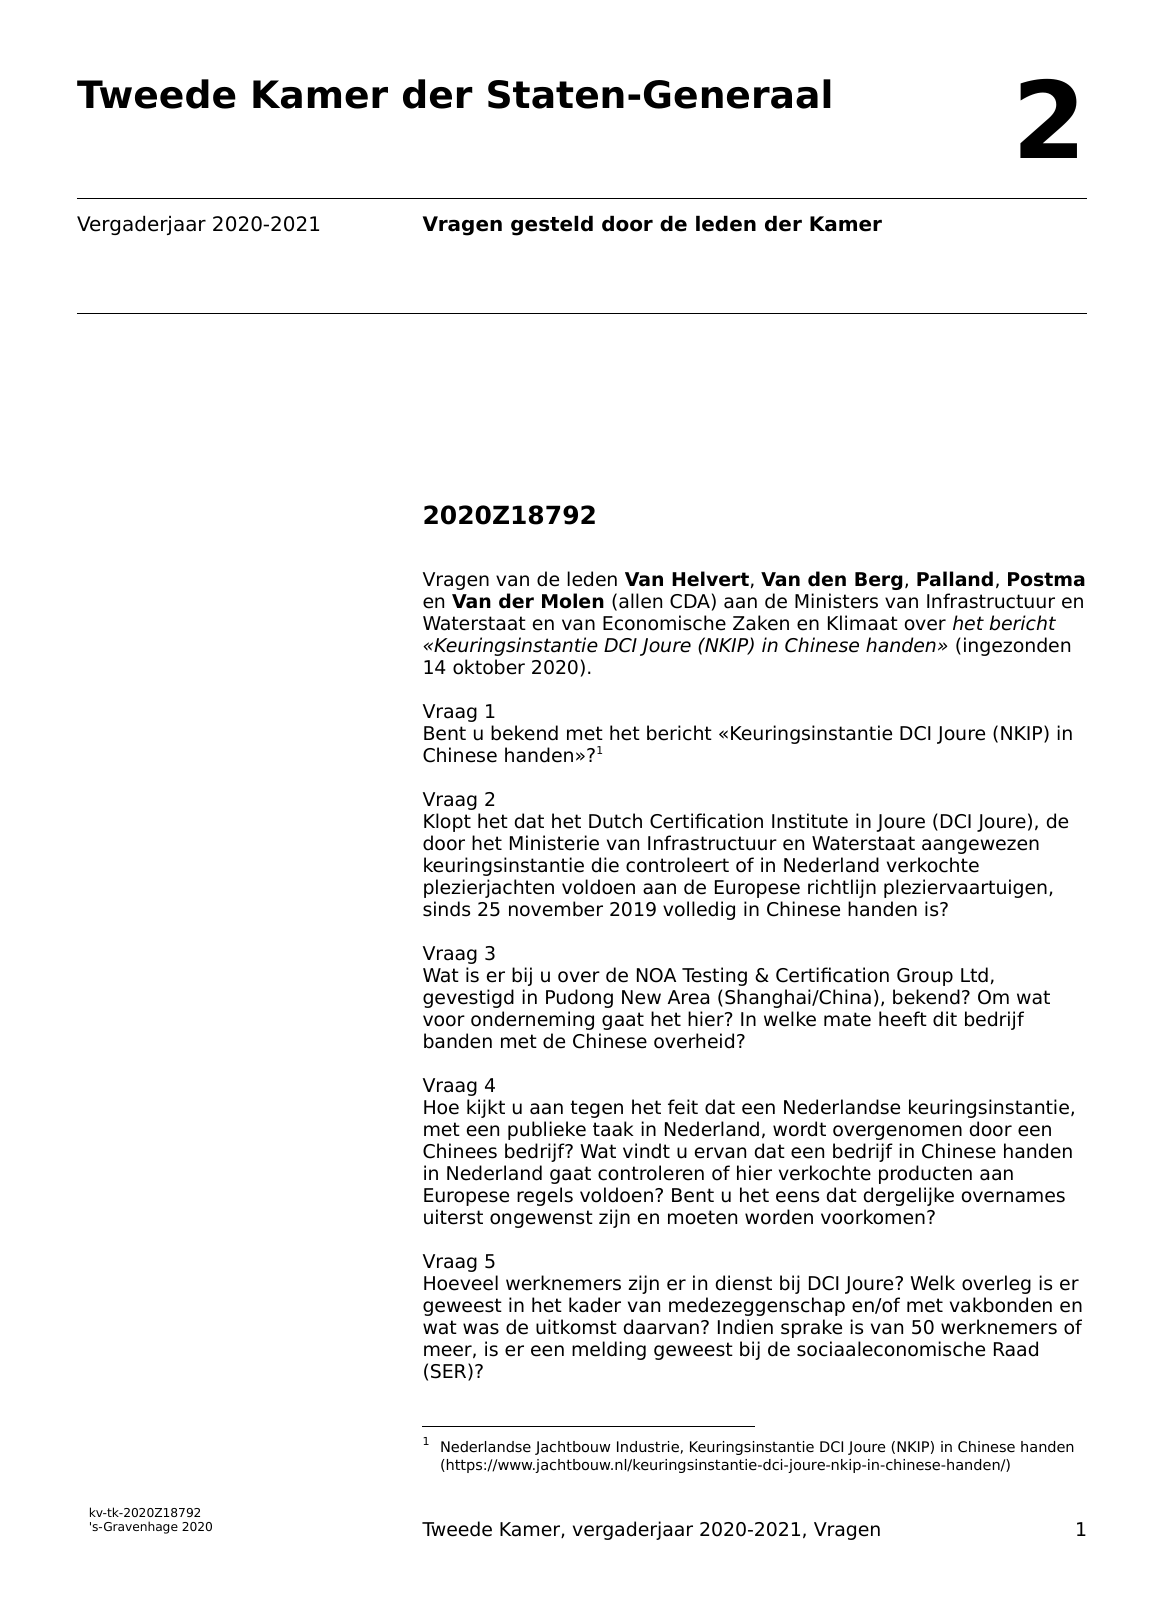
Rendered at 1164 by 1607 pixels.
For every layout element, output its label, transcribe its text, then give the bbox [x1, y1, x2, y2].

text Hoe kijkt u aan tegen het feit dat een Nederlandse keuringsinstantie, met een publieke taak in Nederland, wordt overgenomen door een Chinees bedrijf? Wat vindt u ervan dat een bedrijf in Chinese handen in Nederland gaat controleren of hier verkochte producten aan Europese regels voldoen? Bent u het eens dat dergelijke overnames uiterst ongewenst zijn en moeten worden voorkomen? [422, 1097, 1087, 1229]
text Vraag 3 [422, 943, 1087, 965]
text Vraag 4 [422, 1075, 1087, 1097]
text 2020Z18792 [422, 501, 1087, 531]
text kv-tk-2020Z18792 [88, 1506, 323, 1520]
text Vraag 5 [422, 1251, 1087, 1273]
text Wat is er bij u over de NOA Testing & Certification Group Ltd, gevestigd in Pudong New Area (Shanghai/China), bekend? Om wat voor onderneming gaat het hier? In welke mate heeft dit bedrijf banden met de Chinese overheid? [422, 965, 1087, 1053]
table_cell Vragen gesteld door de leden der Kamer [422, 199, 1087, 313]
table_header Tweede Kamer der Staten-Generaal [77, 59, 886, 198]
text Vraag 1 [422, 701, 1087, 723]
text Nederlandse Jachtbouw Industrie, Keuringsinstantie DCI Joure (NKIP) in Chinese handen (https://www.jachtbouw.nl/keuringsinstantie-dci-joure-nkip-in-chinese-handen/) [422, 1435, 1087, 1474]
text Klopt het dat het Dutch Certification Institute in Joure (DCI Joure), de door het Ministerie van Infrastructuur en Waterstaat aangewezen keuringsinstantie die controleert of in Nederland verkochte plezierjachten voldoen aan de Europese richtlijn pleziervaartuigen, sinds 25 november 2019 volledig in Chinese handen is? [422, 811, 1087, 921]
text 's-Gravenhage 2020 [88, 1520, 323, 1534]
table_cell Vergaderjaar 2020-2021 [77, 199, 422, 313]
text Hoeveel werknemers zijn er in dienst bij DCI Joure? Welk overleg is er geweest in het kader van medezeggenschap en/of met vakbonden en wat was de uitkomst daarvan? Indien sprake is van 50 werknemers of meer, is er een melding geweest bij de sociaaleconomische Raad (SER)? [422, 1273, 1087, 1383]
text Bent u bekend met het bericht «Keuringsinstantie DCI Joure (NKIP) in Chinese handen»? [422, 723, 1087, 767]
table_header 2 [886, 59, 1087, 198]
text Vragen van de leden Van Helvert, Van den Berg, Palland, Postma en Van der Molen (allen CDA) aan de Ministers van Infrastructuur en Waterstaat en van Economische Zaken en Klimaat over het bericht «Keuringsinstantie DCI Joure (NKIP) in Chinese handen» (ingezonden 14 oktober 2020). [422, 569, 1087, 679]
text Vraag 2 [422, 789, 1087, 811]
